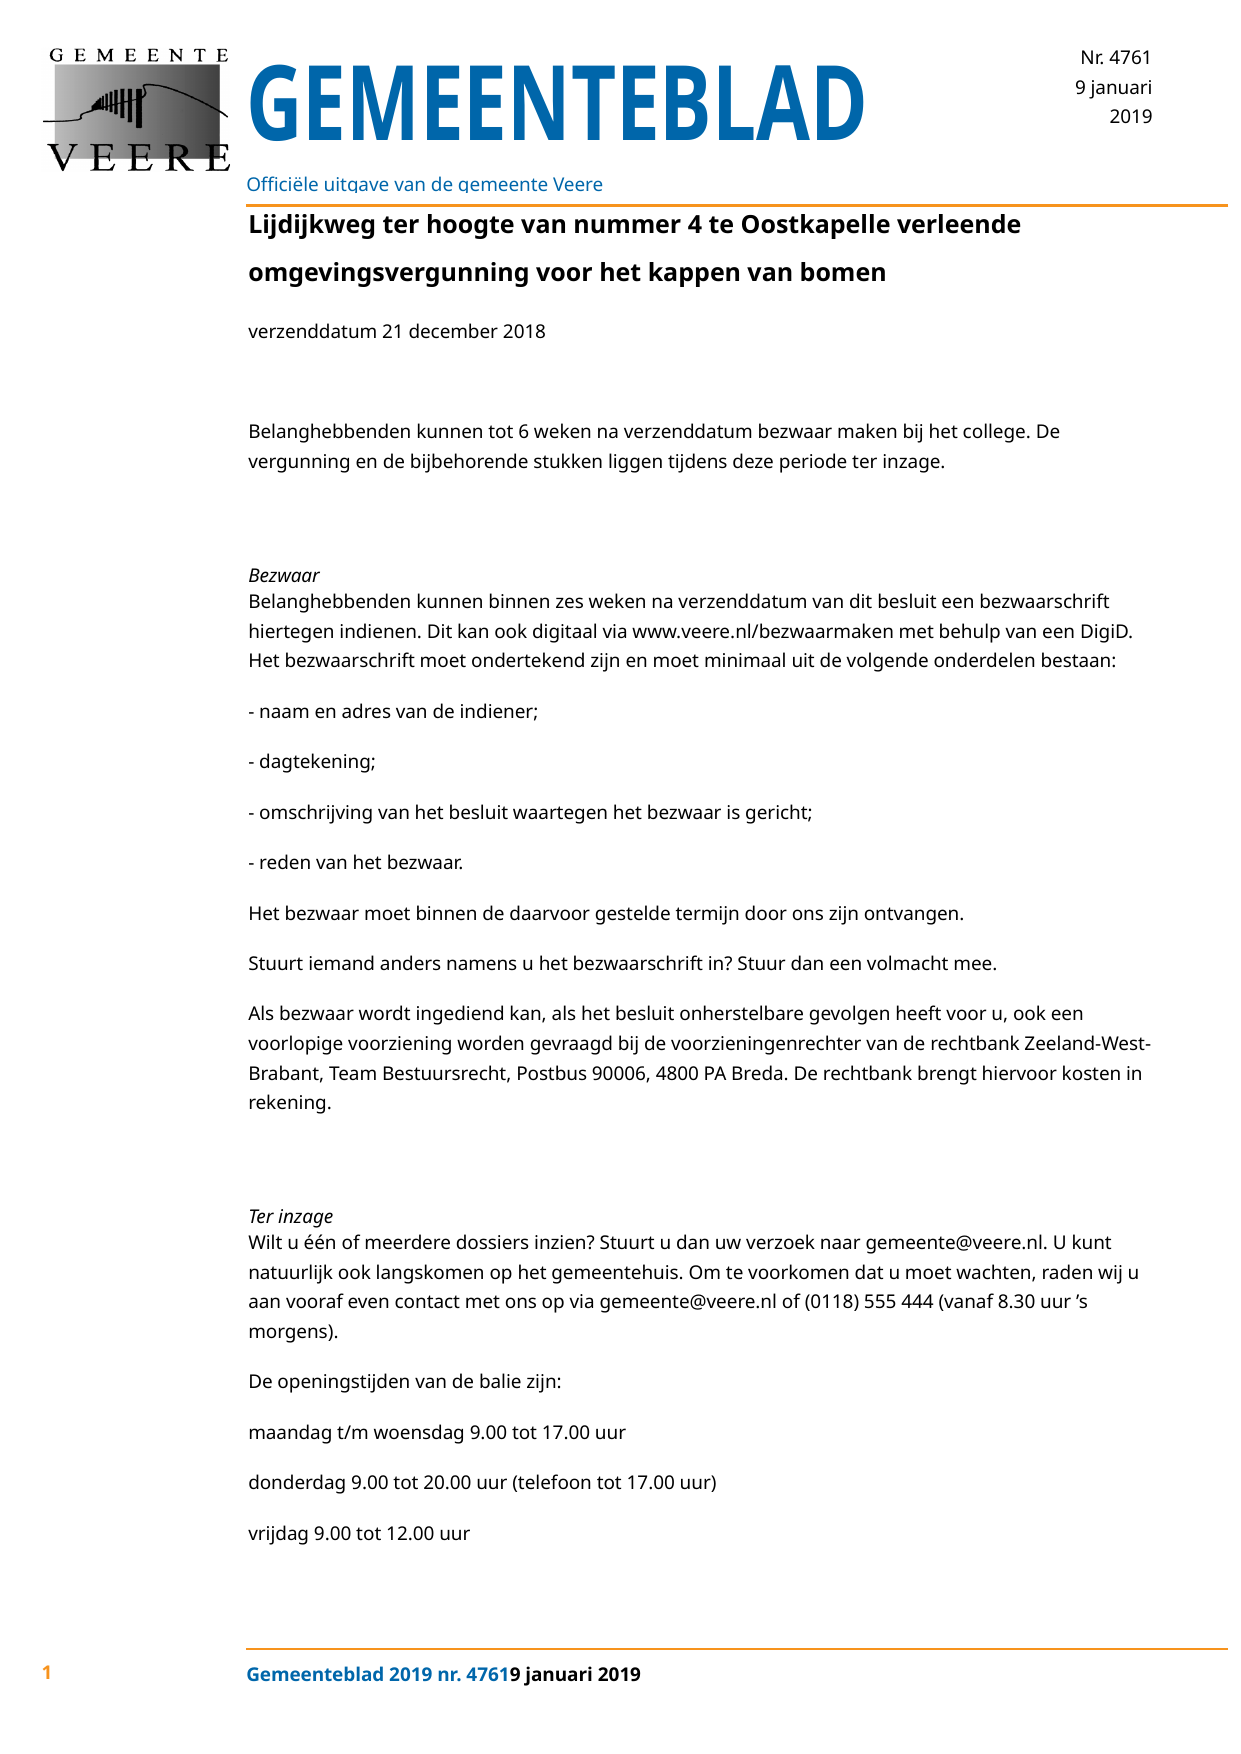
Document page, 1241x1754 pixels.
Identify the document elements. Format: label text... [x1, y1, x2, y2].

text Belanghebbenden kunnen binnen zes weken na verzenddatum van dit besluit een bezwaarschrift hiertegen indienen. Dit kan ook digitaal via www.veere.nl/bezwaarmaken met behulp van een DigiD. Het bezwaarschrift moet ondertekend zijn en moet minimaal uit de volgende onderdelen bestaan: [248, 588, 1152, 673]
text donderdag 9.00 tot 20.00 uur (telefoon tot 17.00 uur) [248, 1469, 1152, 1495]
text De openingstijden van de balie zijn: [248, 1368, 1152, 1394]
text Stuurt iemand anders namens u het bezwaarschrift in? Stuur dan een volmacht mee. [248, 950, 1152, 976]
text verzenddatum 21 december 2018 [248, 318, 1152, 344]
text Lijdijkweg ter hoogte van nummer 4 te Oostkapelle verleende omgevingsvergunning voor het kappen van bomen [248, 207, 1152, 288]
text - omschrijving van het besluit waartegen het bezwaar is gericht; [248, 799, 1152, 824]
picture [41, 47, 231, 172]
text maandag t/m woensdag 9.00 tot 17.00 uur [248, 1419, 1152, 1445]
text Als bezwaar wordt ingediend kan, als het besluit onherstelbare gevolgen heeft voor u, ook een voorlopige voorziening worden gevraagd bij de voorzieningenrechter van de rechtbank Zeeland-West-Brabant, Team Bestuursrecht, Postbus 90006, 4800 PA Breda. De rechtbank brengt hiervoor kosten in rekening. [248, 1001, 1152, 1115]
text Het bezwaar moet binnen de daarvoor gestelde termijn door ons zijn ontvangen. [248, 900, 1152, 925]
text Bezwaar [248, 563, 1152, 588]
text - reden van het bezwaar. [248, 849, 1152, 875]
text Wilt u één of meerdere dossiers inzien? Stuurt u dan uw verzoek naar gemeente@veere.nl. U kunt natuurlijk ook langskomen op het gemeentehuis. Om te voorkomen dat u moet wachten, raden wij u aan vooraf even contact met ons op via gemeente@veere.nl of (0118) 555 444 (vanaf 8.30 uur ’s morgens). [248, 1229, 1152, 1344]
text - dagtekening; [248, 748, 1152, 774]
text vrijdag 9.00 tot 12.00 uur [248, 1520, 1152, 1546]
text Ter inzage [248, 1204, 1152, 1229]
text - naam en adres van de indiener; [248, 698, 1152, 724]
text Belanghebbenden kunnen tot 6 weken na verzenddatum bezwaar maken bij het college. De vergunning en de bijbehorende stukken liggen tijdens deze periode ter inzage. [248, 419, 1152, 474]
